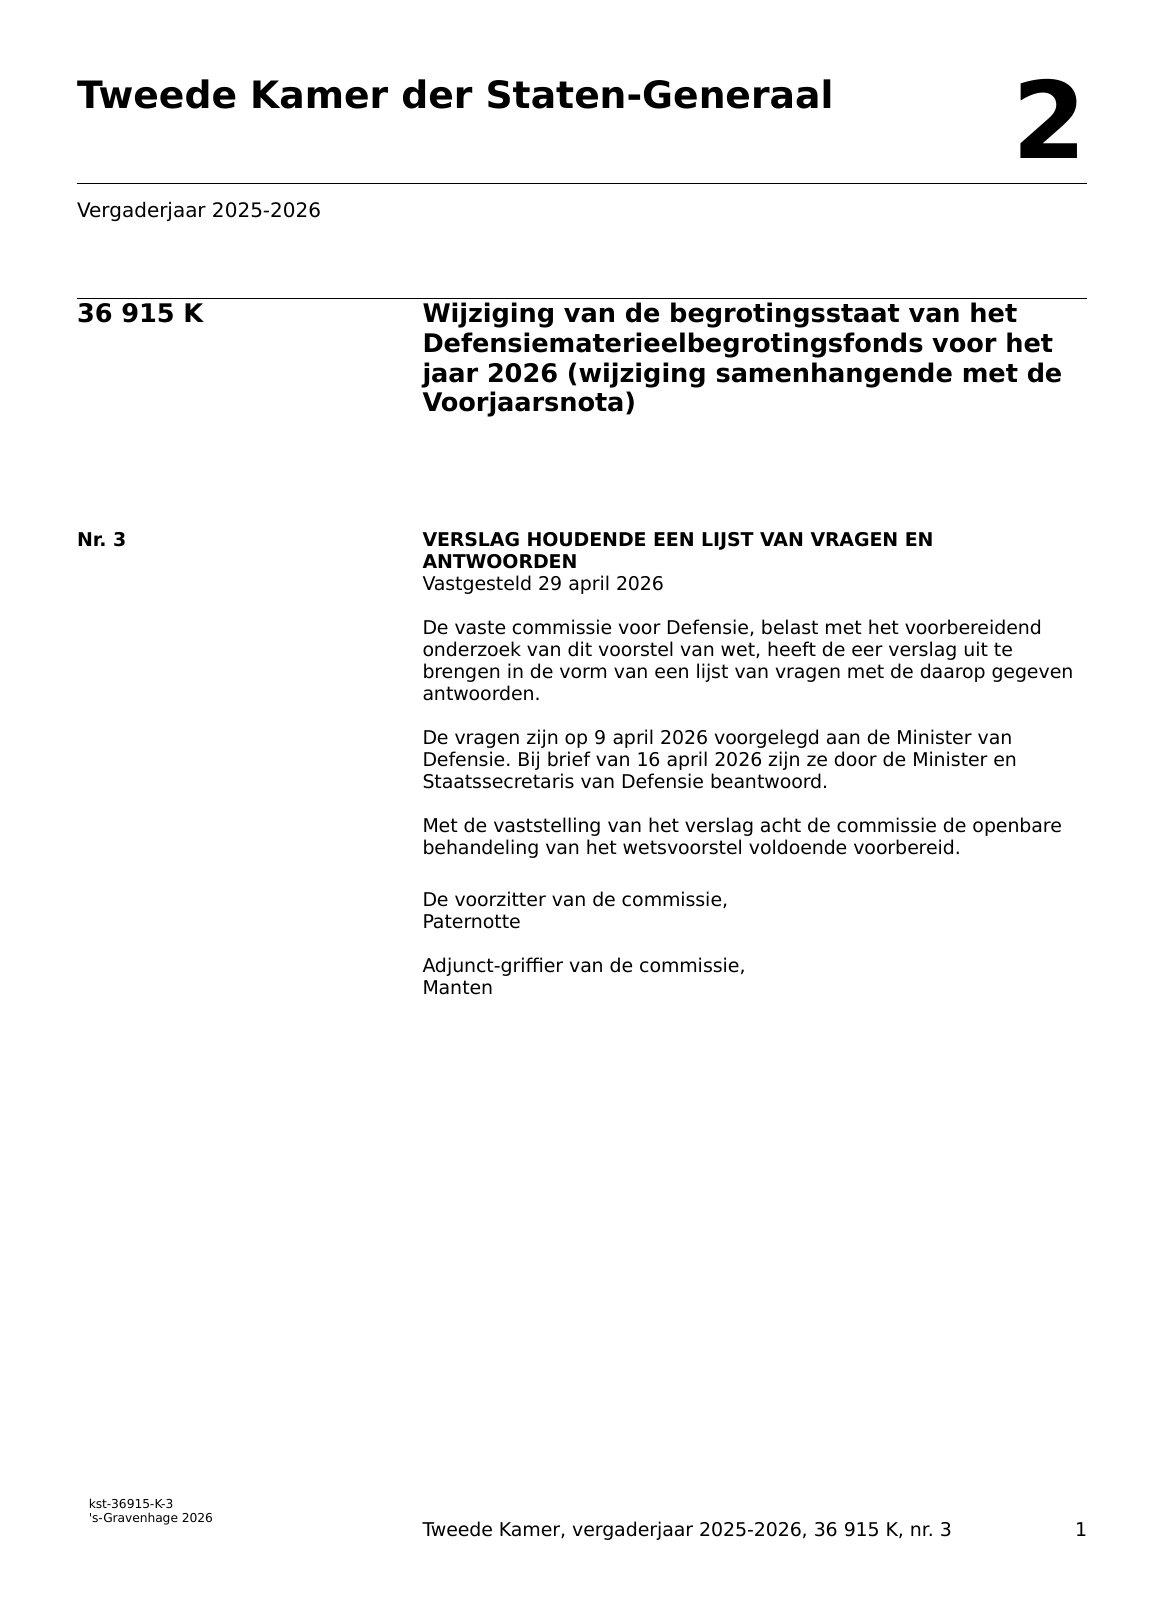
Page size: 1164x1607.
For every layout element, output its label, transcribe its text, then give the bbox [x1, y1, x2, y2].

text Met de vaststelling van het verslag acht de commissie de openbare behandeling van het wetsvoorstel voldoende voorbereid. [422, 815, 1087, 859]
text De vragen zijn op 9 april 2026 voorgelegd aan de Minister van Defensie. Bij brief van 16 april 2026 zijn ze door de Minister en Staatssecretaris van Defensie beantwoord. [422, 727, 1087, 793]
text Adjunct-griffier van de commissie, Manten [422, 955, 1087, 999]
subtitle Nr. 3 VERSLAG HOUDENDE EEN LIJST VAN VRAGEN EN ANTWOORDEN [77, 529, 1087, 573]
table_header 2 [886, 59, 1087, 183]
subtitle 36 915 K Wijziging van de begrotingsstaat van het Defensiematerieelbegrotingsfonds voor het jaar 2026 (wijziging samenhangende met de Voorjaarsnota) [77, 299, 1087, 418]
table_header Tweede Kamer der Staten-Generaal [77, 59, 886, 183]
table_cell Vergaderjaar 2025-2026 [77, 184, 1087, 298]
text De voorzitter van de commissie, Paternotte [422, 889, 1087, 933]
text kst-36915-K-3 [88, 1497, 323, 1511]
text De vaste commissie voor Defensie, belast met het voorbereidend onderzoek van dit voorstel van wet, heeft de eer verslag uit te brengen in de vorm van een lijst van vragen met de daarop gegeven antwoorden. [422, 617, 1087, 705]
text Vastgesteld 29 april 2026 [422, 573, 1087, 595]
text 's-Gravenhage 2026 [88, 1511, 323, 1525]
